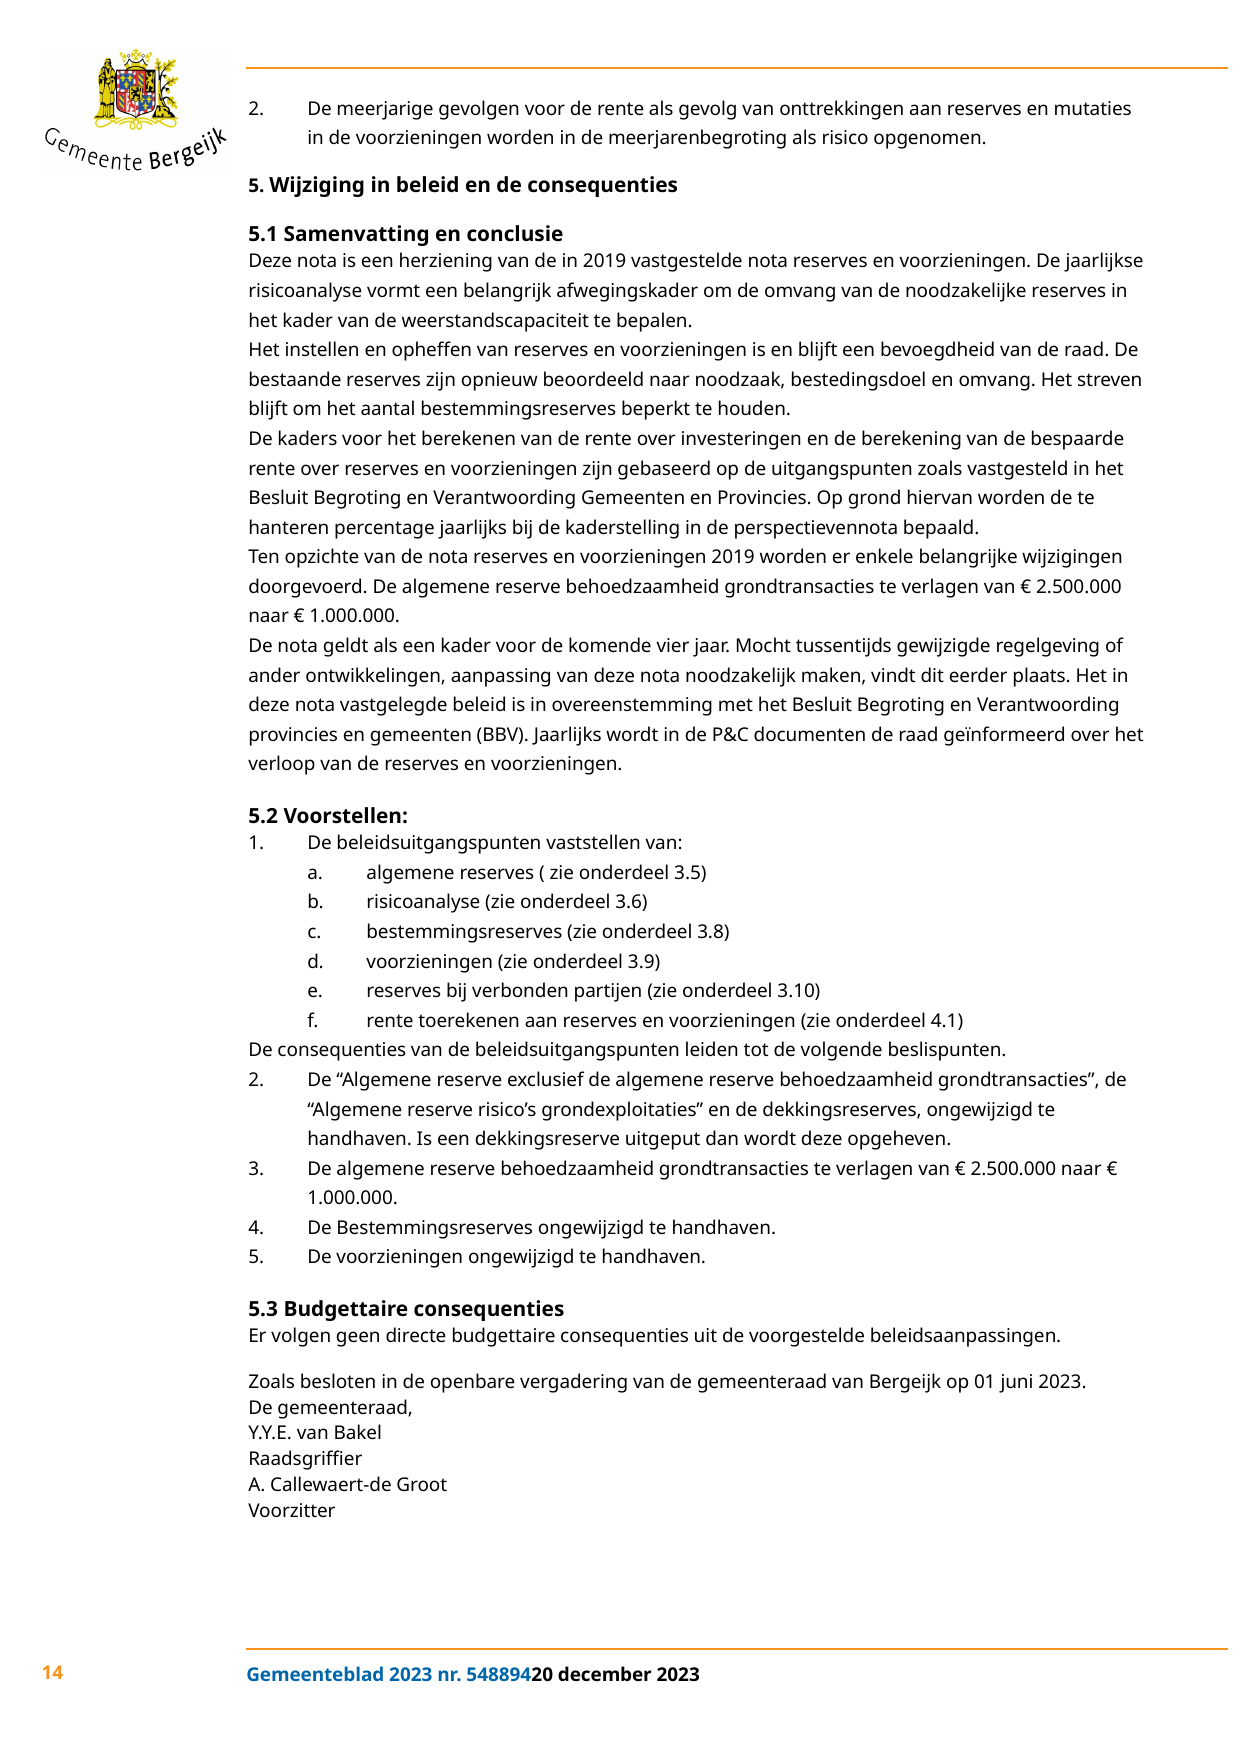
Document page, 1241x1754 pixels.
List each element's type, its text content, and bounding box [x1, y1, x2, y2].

text Raadsgriffier [248, 1445, 1152, 1471]
text 5. Wijziging in beleid en de consequenties [248, 170, 1152, 198]
text 5.2 Voorstellen: [248, 801, 1152, 829]
list De voorzieningen ongewijzigd te handhaven. [248, 1244, 1152, 1269]
list bestemmingsreserves (zie onderdeel 3.8) [307, 918, 1152, 944]
list rente toerekenen aan reserves en voorzieningen (zie onderdeel 4.1) [307, 1007, 1152, 1033]
text De nota geldt als een kader voor de komende vier jaar. Mocht tussentijds gewijzigde regelgeving of ander ontwikkelingen, aanpassing van deze nota noodzakelijk maken, vindt dit eerder plaats. Het in deze nota vastgelegde beleid is in overeenstemming met het Besluit Begroting en Verantwoording provincies en gemeenten (BBV). Jaarlijks wordt in de P&C documenten de raad geïnformeerd over het verloop van de reserves en voorzieningen. [248, 632, 1152, 776]
list reserves bij verbonden partijen (zie onderdeel 3.10) [307, 977, 1152, 1003]
picture [41, 47, 231, 172]
text Het instellen en opheffen van reserves en voorzieningen is en blijft een bevoegdheid van de raad. De bestaande reserves zijn opnieuw beoordeeld naar noodzaak, bestedingsdoel en omvang. Het streven blijft om het aantal bestemmingsreserves beperkt te houden. [248, 336, 1152, 421]
text De kaders voor het berekenen van de rente over investeringen en de berekening van de bespaarde rente over reserves en voorzieningen zijn gebaseerd op de uitgangspunten zoals vastgesteld in het Besluit Begroting en Verantwoording Gemeenten en Provincies. Op grond hiervan worden de te hanteren percentage jaarlijks bij de kaderstelling in de perspectievennota bepaald. [248, 425, 1152, 540]
text Voorzitter [248, 1497, 1152, 1522]
text De gemeenteraad, [248, 1394, 1152, 1419]
text Ten opzichte van de nota reserves en voorzieningen 2019 worden er enkele belangrijke wijzigingen doorgevoerd. De algemene reserve behoedzaamheid grondtransacties te verlagen van € 2.500.000 naar € 1.000.000. [248, 543, 1152, 628]
list algemene reserves ( zie onderdeel 3.5) [307, 859, 1152, 885]
list De “Algemene reserve exclusief de algemene reserve behoedzaamheid grondtransacties”, de “Algemene reserve risico’s grondexploitaties” en de dekkingsreserves, ongewijzigd te handhaven. Is een dekkingsreserve uitgeput dan wordt deze opgeheven. [248, 1066, 1152, 1151]
text 5.1 Samenvatting en conclusie [248, 219, 1152, 248]
list De algemene reserve behoedzaamheid grondtransacties te verlagen van € 2.500.000 naar € 1.000.000. [248, 1155, 1152, 1210]
list risicoanalyse (zie onderdeel 3.6) [307, 889, 1152, 914]
list De beleidsuitgangspunten vaststellen van: [248, 829, 1152, 855]
text 5.3 Budgettaire consequenties [248, 1294, 1152, 1322]
list voorzieningen (zie onderdeel 3.9) [307, 948, 1152, 973]
list De Bestemmingsreserves ongewijzigd te handhaven. [248, 1214, 1152, 1240]
list De meerjarige gevolgen voor de rente als gevolg van onttrekkingen aan reserves en mutaties in de voorzieningen worden in de meerjarenbegroting als risico opgenomen. [248, 95, 1152, 150]
text Deze nota is een herziening van de in 2019 vastgestelde nota reserves en voorzieningen. De jaarlijkse risicoanalyse vormt een belangrijk afwegingskader om de omvang van de noodzakelijke reserves in het kader van de weerstandscapaciteit te bepalen. [248, 248, 1152, 333]
text Y.Y.E. van Bakel [248, 1419, 1152, 1445]
text Er volgen geen directe budgettaire consequenties uit de voorgestelde beleidsaanpassingen. [248, 1322, 1152, 1348]
text De consequenties van de beleidsuitgangspunten leiden tot de volgende beslispunten. [248, 1037, 1152, 1062]
text A. Callewaert-de Groot [248, 1471, 1152, 1497]
text Zoals besloten in de openbare vergadering van de gemeenteraad van Bergeijk op 01 juni 2023. [248, 1368, 1152, 1394]
